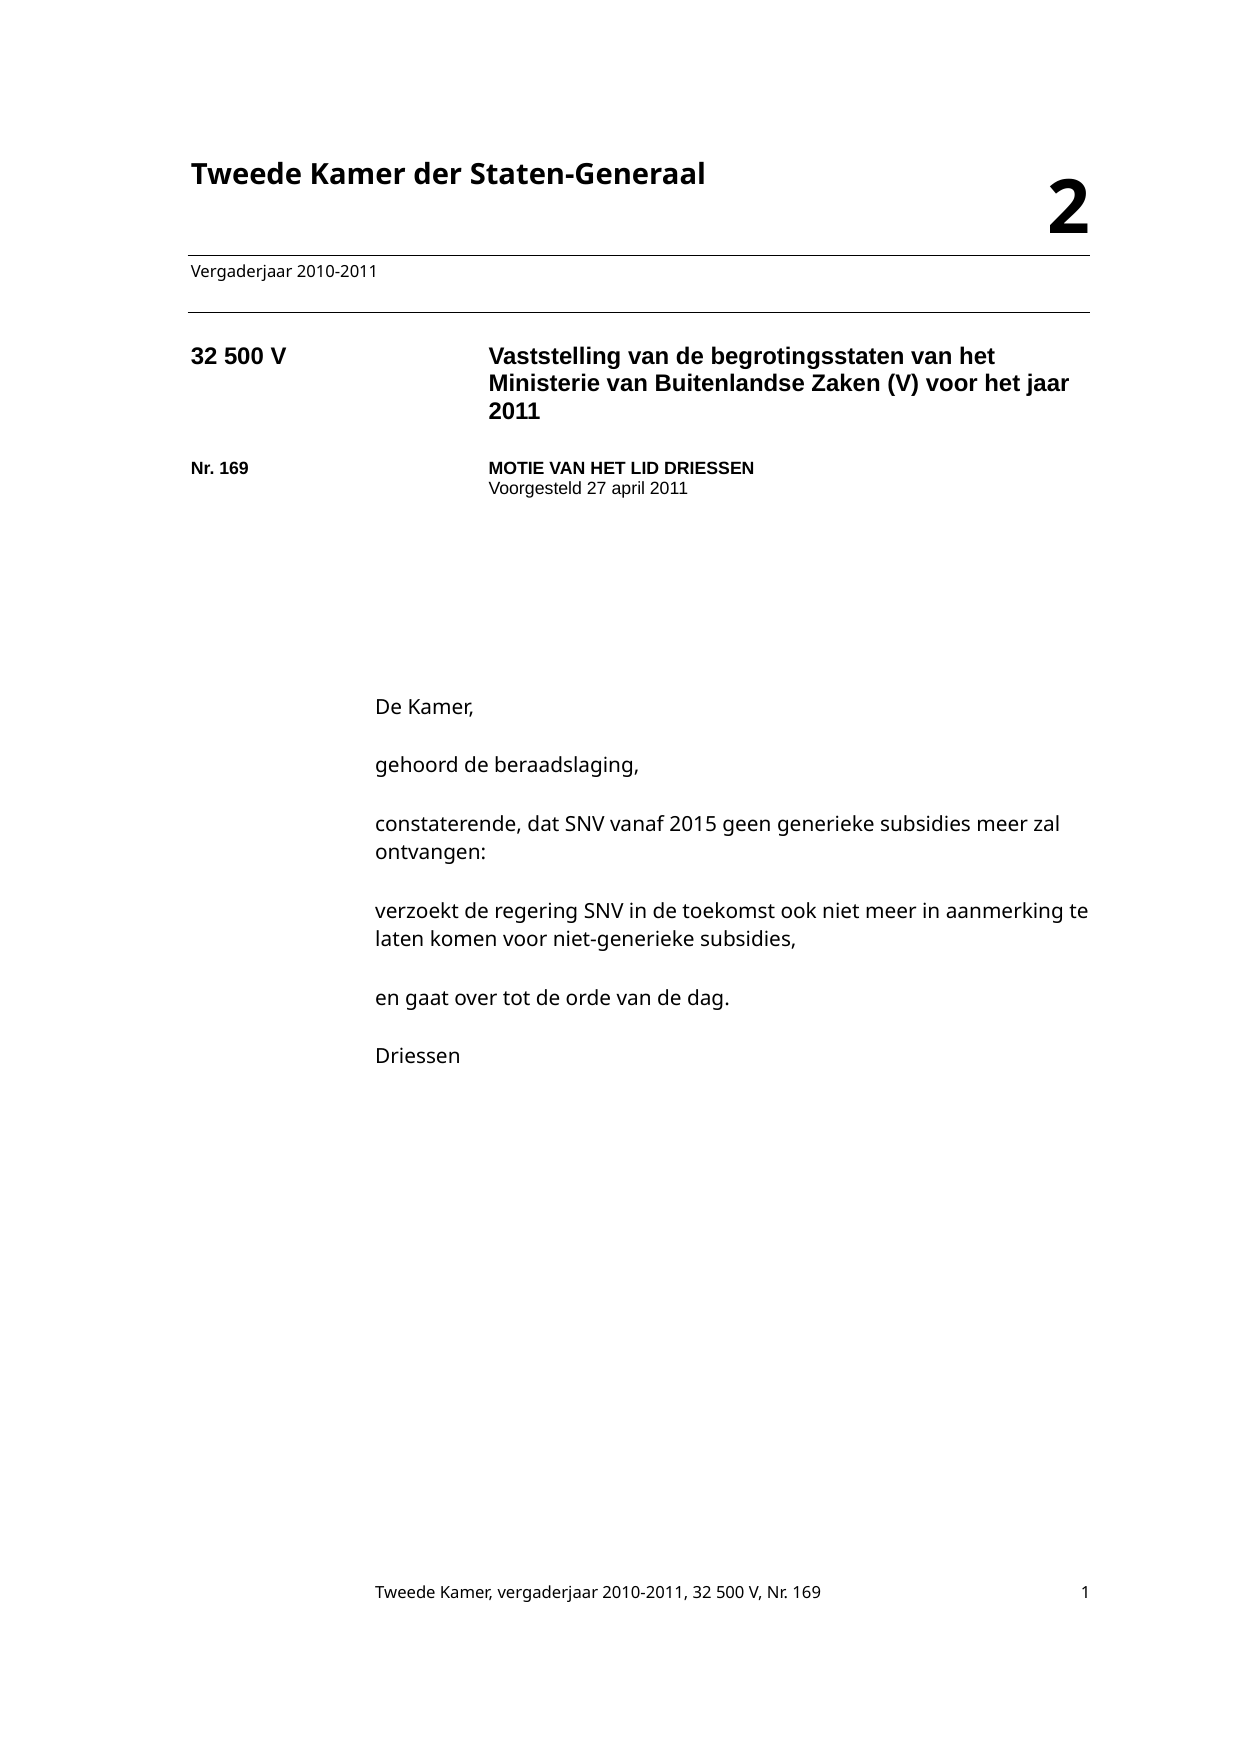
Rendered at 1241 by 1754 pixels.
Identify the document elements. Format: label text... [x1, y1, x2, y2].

table_cell 32 500 V [188, 339, 485, 454]
table_cell Vaststelling van de begrotingsstaten van het Ministerie van Buitenlandse Zaken (V) voor het jaar 2011 [485, 339, 1090, 454]
text verzoekt de regering SNV in de toekomst ook niet meer in aanmerking te laten komen voor niet-generieke subsidies, [375, 896, 1090, 953]
text gehoord de beraadslaging, [375, 751, 1090, 779]
table_header Tweede Kamer der Staten-Generaal [188, 150, 909, 255]
text constaterende, dat SNV vanaf 2015 geen generieke subsidies meer zal ontvangen: [375, 809, 1090, 866]
text en gaat over tot de orde van de dag. [375, 983, 1090, 1011]
table_cell [485, 313, 1090, 339]
table_cell [485, 256, 1090, 312]
text Driessen [375, 1041, 1090, 1069]
table_cell Vergaderjaar 2010-2011 [188, 256, 485, 312]
table_cell [188, 313, 485, 339]
text De Kamer, [375, 692, 1090, 721]
table_header 2 [910, 150, 1090, 255]
table_cell MOTIE VAN HET LID DRIESSEN Voorgesteld 27 april 2011 [485, 455, 1090, 573]
table_cell Nr. 169 [188, 455, 485, 573]
